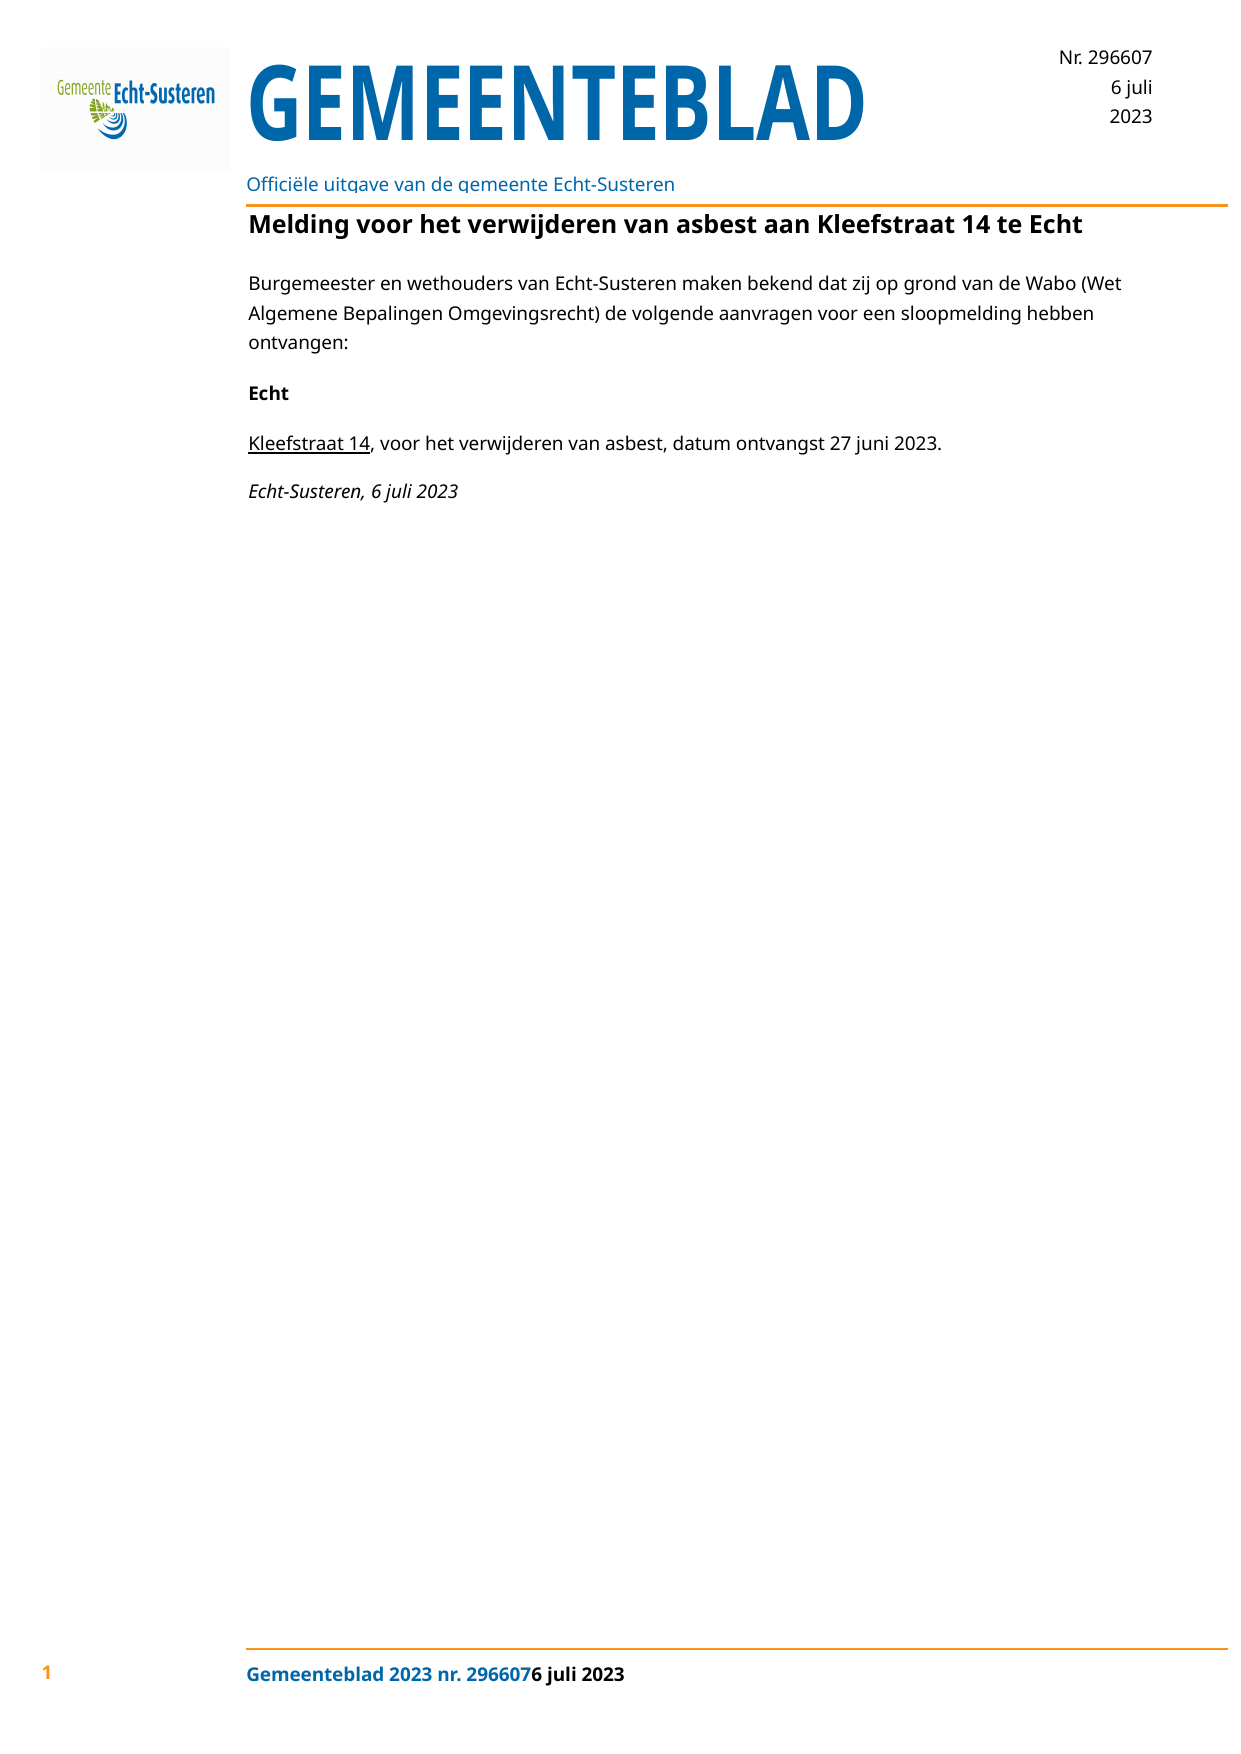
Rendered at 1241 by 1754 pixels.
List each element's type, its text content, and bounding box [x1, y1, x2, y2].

text Kleefstraat 14, voor het verwijderen van asbest, datum ontvangst 27 juni 2023. [248, 430, 1152, 456]
text Melding voor het verwijderen van asbest aan Kleefstraat 14 te Echt [248, 207, 1152, 241]
text Echt-Susteren, 6 juli 2023 [248, 478, 1152, 504]
text Echt [248, 380, 1152, 406]
picture [41, 47, 231, 172]
text Burgemeester en wethouders van Echt-Susteren maken bekend dat zij op grond van de Wabo (Wet Algemene Bepalingen Omgevingsrecht) de volgende aanvragen voor een sloopmelding hebben ontvangen: [248, 270, 1152, 355]
